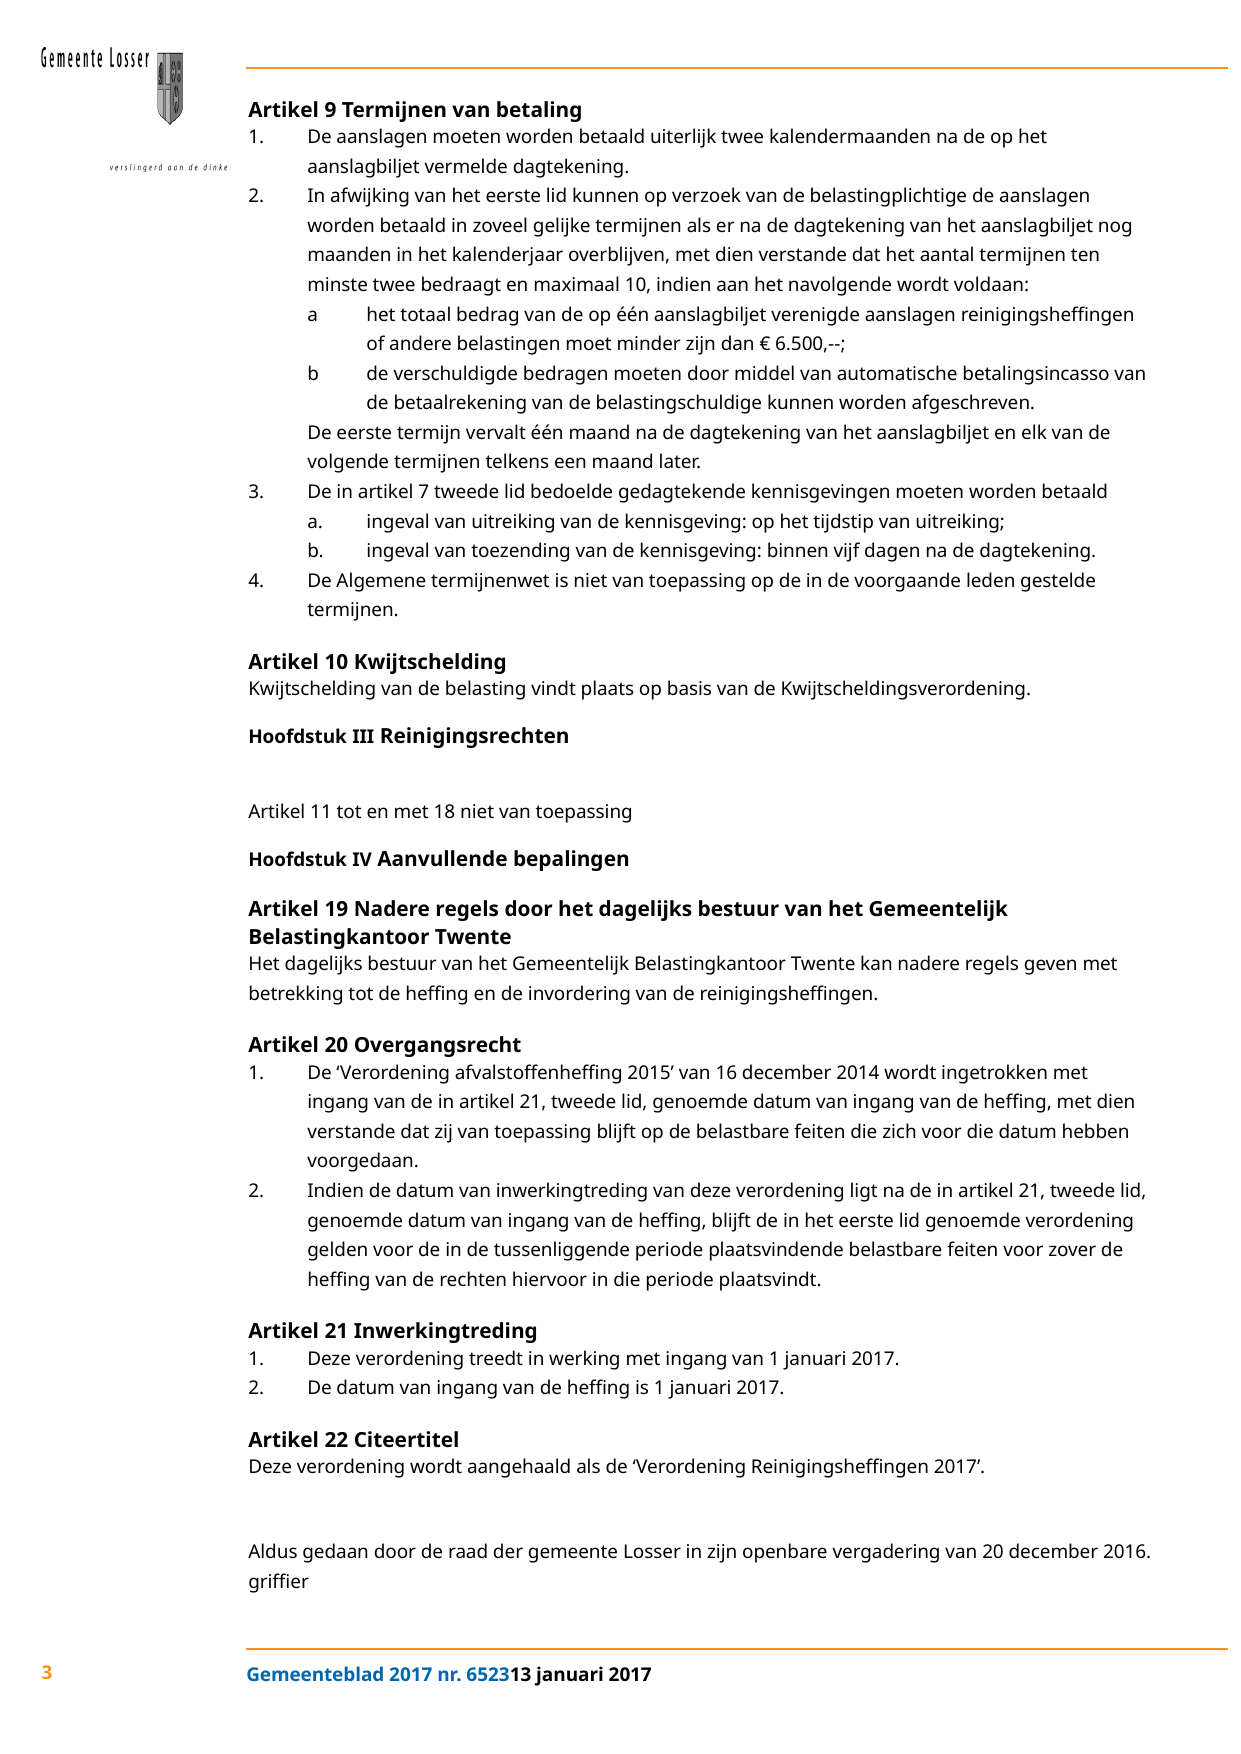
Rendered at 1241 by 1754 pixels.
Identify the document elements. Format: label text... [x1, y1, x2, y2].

text Het dagelijks bestuur van het Gemeentelijk Belastingkantoor Twente kan nadere regels geven met betrekking tot de heffing en de invordering van de reinigingsheffingen. [248, 951, 1152, 1006]
list De in artikel 7 tweede lid bedoelde gedagtekende kennisgevingen moeten worden betaald [248, 478, 1152, 504]
text griffier [248, 1568, 1152, 1593]
text Artikel 10 Kwijtschelding [248, 647, 1152, 675]
list ingeval van uitreiking van de kennisgeving: op het tijdstip van uitreiking; [307, 508, 1152, 533]
list ingeval van toezending van de kennisgeving: binnen vijf dagen na de dagtekening. [307, 537, 1152, 563]
picture [41, 47, 231, 172]
list Indien de datum van inwerkingtreding van deze verordening ligt na de in artikel 21, tweede lid, genoemde datum van ingang van de heffing, blijft de in het eerste lid genoemde verordening gelden voor de in de tussenliggende periode plaatsvindende belastbare feiten voor zover de heffing van de rechten hiervoor in die periode plaatsvindt. [248, 1177, 1152, 1292]
text Artikel 21 Inwerkingtreding [248, 1316, 1152, 1345]
text Kwijtschelding van de belasting vindt plaats op basis van de Kwijtscheldingsverordening. [248, 675, 1152, 701]
list De aanslagen moeten worden betaald uiterlijk twee kalendermaanden na de op het aanslagbiljet vermelde dagtekening. [248, 123, 1152, 178]
text Aldus gedaan door de raad der gemeente Losser in zijn openbare vergadering van 20 december 2016. [248, 1538, 1152, 1564]
text Hoofdstuk IV Aanvullende bepalingen [248, 844, 1152, 873]
text Deze verordening wordt aangehaald als de ‘Verordening Reinigingsheffingen 2017’. [248, 1453, 1152, 1479]
list de verschuldigde bedragen moeten door middel van automatische betalingsincasso van de betaalrekening van de belastingschuldige kunnen worden afgeschreven. [307, 360, 1152, 415]
list In afwijking van het eerste lid kunnen op verzoek van de belastingplichtige de aanslagen worden betaald in zoveel gelijke termijnen als er na de dagtekening van het aanslagbiljet nog maanden in het kalenderjaar overblijven, met dien verstande dat het aantal termijnen ten minste twee bedraagt en maximaal 10, indien aan het navolgende wordt voldaan: [248, 182, 1152, 297]
text Artikel 11 tot en met 18 niet van toepassing [248, 799, 1152, 824]
text Artikel 20 Overgangsrecht [248, 1031, 1152, 1059]
list De datum van ingang van de heffing is 1 januari 2017. [248, 1374, 1152, 1400]
text Hoofdstuk III Reinigingsrechten [248, 721, 1152, 749]
list De ‘Verordening afvalstoffenheffing 2015’ van 16 december 2014 wordt ingetrokken met ingang van de in artikel 21, tweede lid, genoemde datum van ingang van de heffing, met dien verstande dat zij van toepassing blijft op de belastbare feiten die zich voor die datum hebben voorgedaan. [248, 1059, 1152, 1173]
list Deze verordening treedt in werking met ingang van 1 januari 2017. [248, 1345, 1152, 1371]
text Artikel 19 Nadere regels door het dagelijks bestuur van het Gemeentelijk Belastingkantoor Twente [248, 894, 1152, 951]
text Artikel 22 Citeertitel [248, 1425, 1152, 1453]
list De Algemene termijnenwet is niet van toepassing op de in de voorgaande leden gestelde termijnen. [248, 567, 1152, 622]
list De eerste termijn vervalt één maand na de dagtekening van het aanslagbiljet en elk van de volgende termijnen telkens een maand later. [248, 419, 1152, 474]
list het totaal bedrag van de op één aanslagbiljet verenigde aanslagen reinigingsheffingen of andere belastingen moet minder zijn dan € 6.500,--; [307, 301, 1152, 356]
text Artikel 9 Termijnen van betaling [248, 95, 1152, 123]
